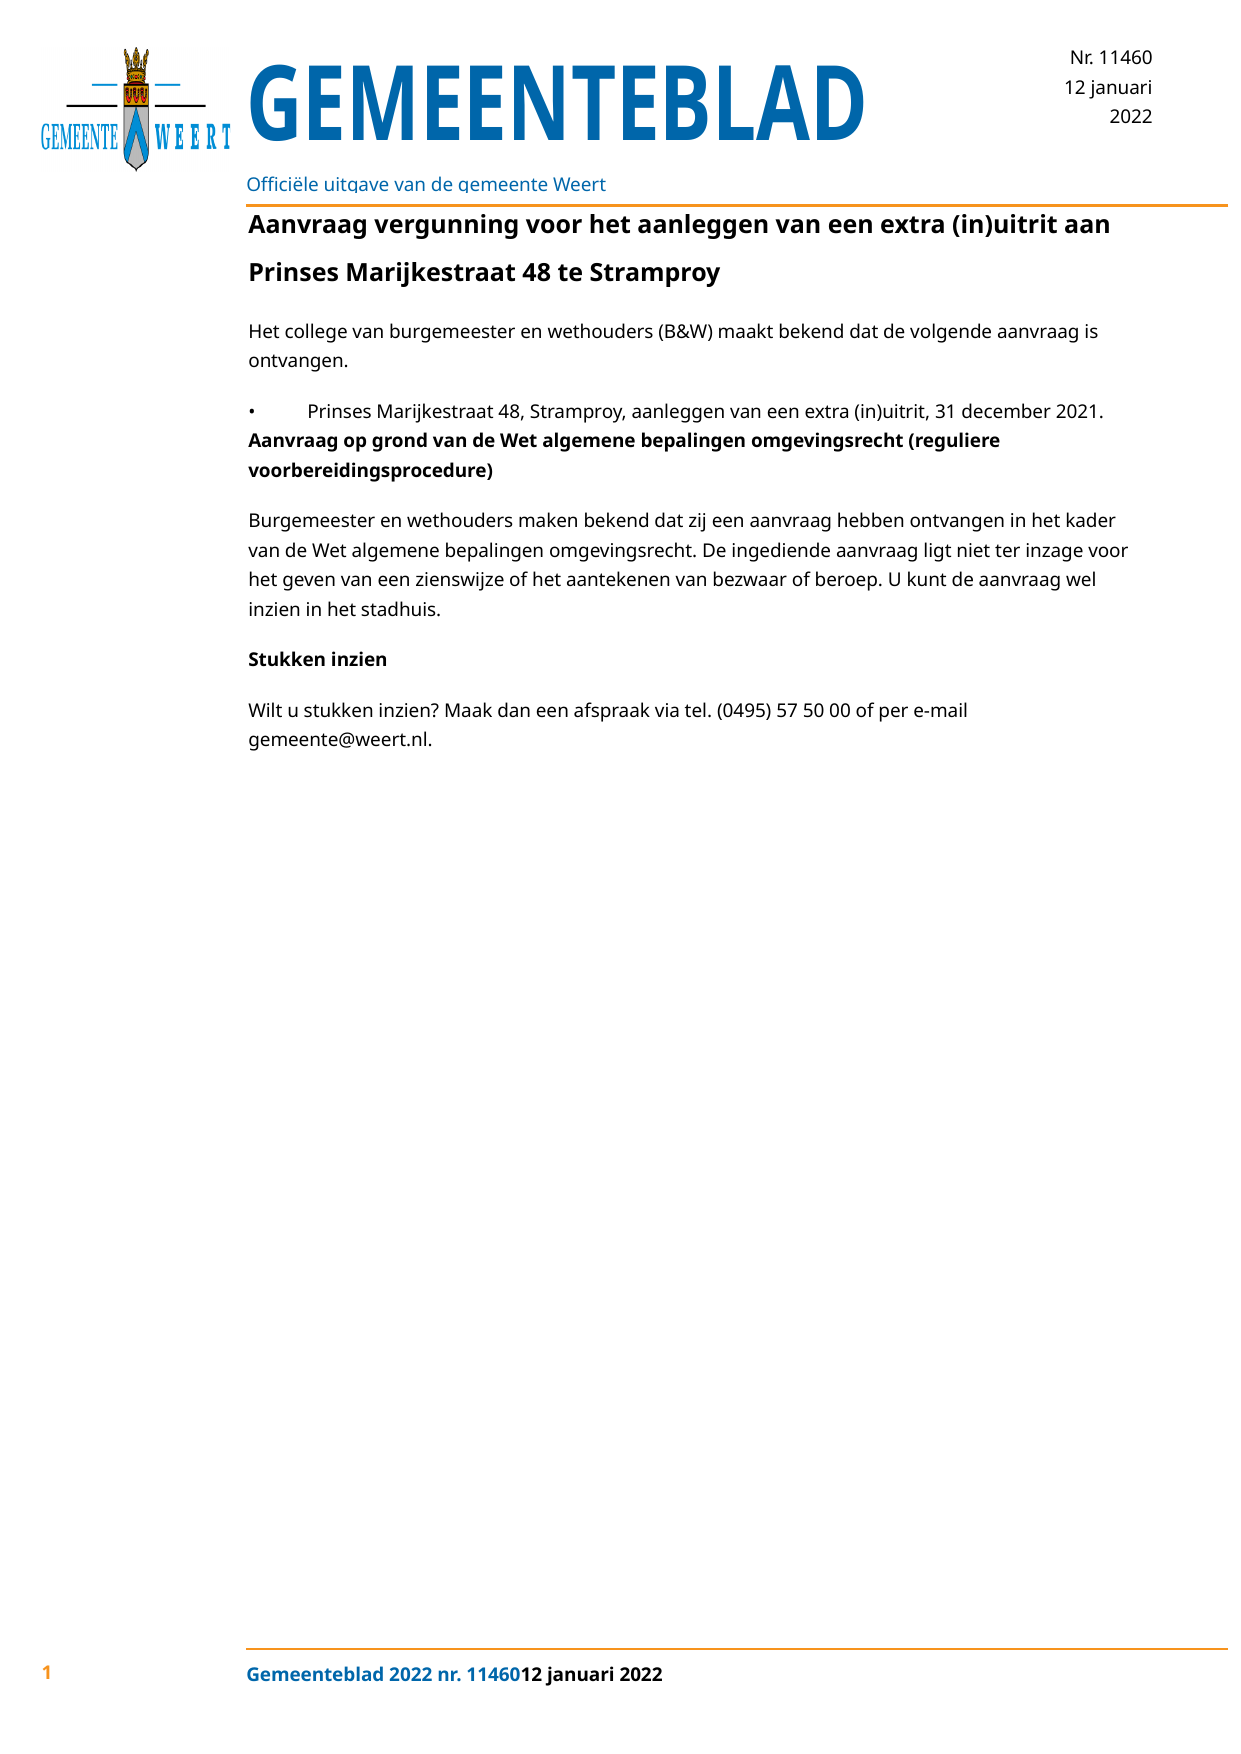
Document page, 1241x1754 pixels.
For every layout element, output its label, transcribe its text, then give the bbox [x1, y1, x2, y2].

text Aanvraag vergunning voor het aanleggen van een extra (in)uitrit aan Prinses Marijkestraat 48 te Stramproy [248, 207, 1152, 288]
text Stukken inzien [248, 647, 1152, 672]
text Het college van burgemeester en wethouders (B&W) maakt bekend dat de volgende aanvraag is ontvangen. [248, 318, 1152, 373]
picture [41, 47, 231, 172]
text Wilt u stukken inzien? Maak dan een afspraak via tel. (0495) 57 50 00 of per e-mail gemeente@weert.nl. [248, 697, 1152, 752]
text Burgemeester en wethouders maken bekend dat zij een aanvraag hebben ontvangen in het kader van de Wet algemene bepalingen omgevingsrecht. De ingediende aanvraag ligt niet ter inzage voor het geven van een zienswijze of het aantekenen van bezwaar of beroep. U kunt de aanvraag wel inzien in het stadhuis. [248, 507, 1152, 622]
text Aanvraag op grond van de Wet algemene bepalingen omgevingsrecht (reguliere voorbereidingsprocedure) [248, 427, 1152, 483]
list Prinses Marijkestraat 48, Stramproy, aanleggen van een extra (in)uitrit, 31 december 2021. [248, 398, 1152, 424]
